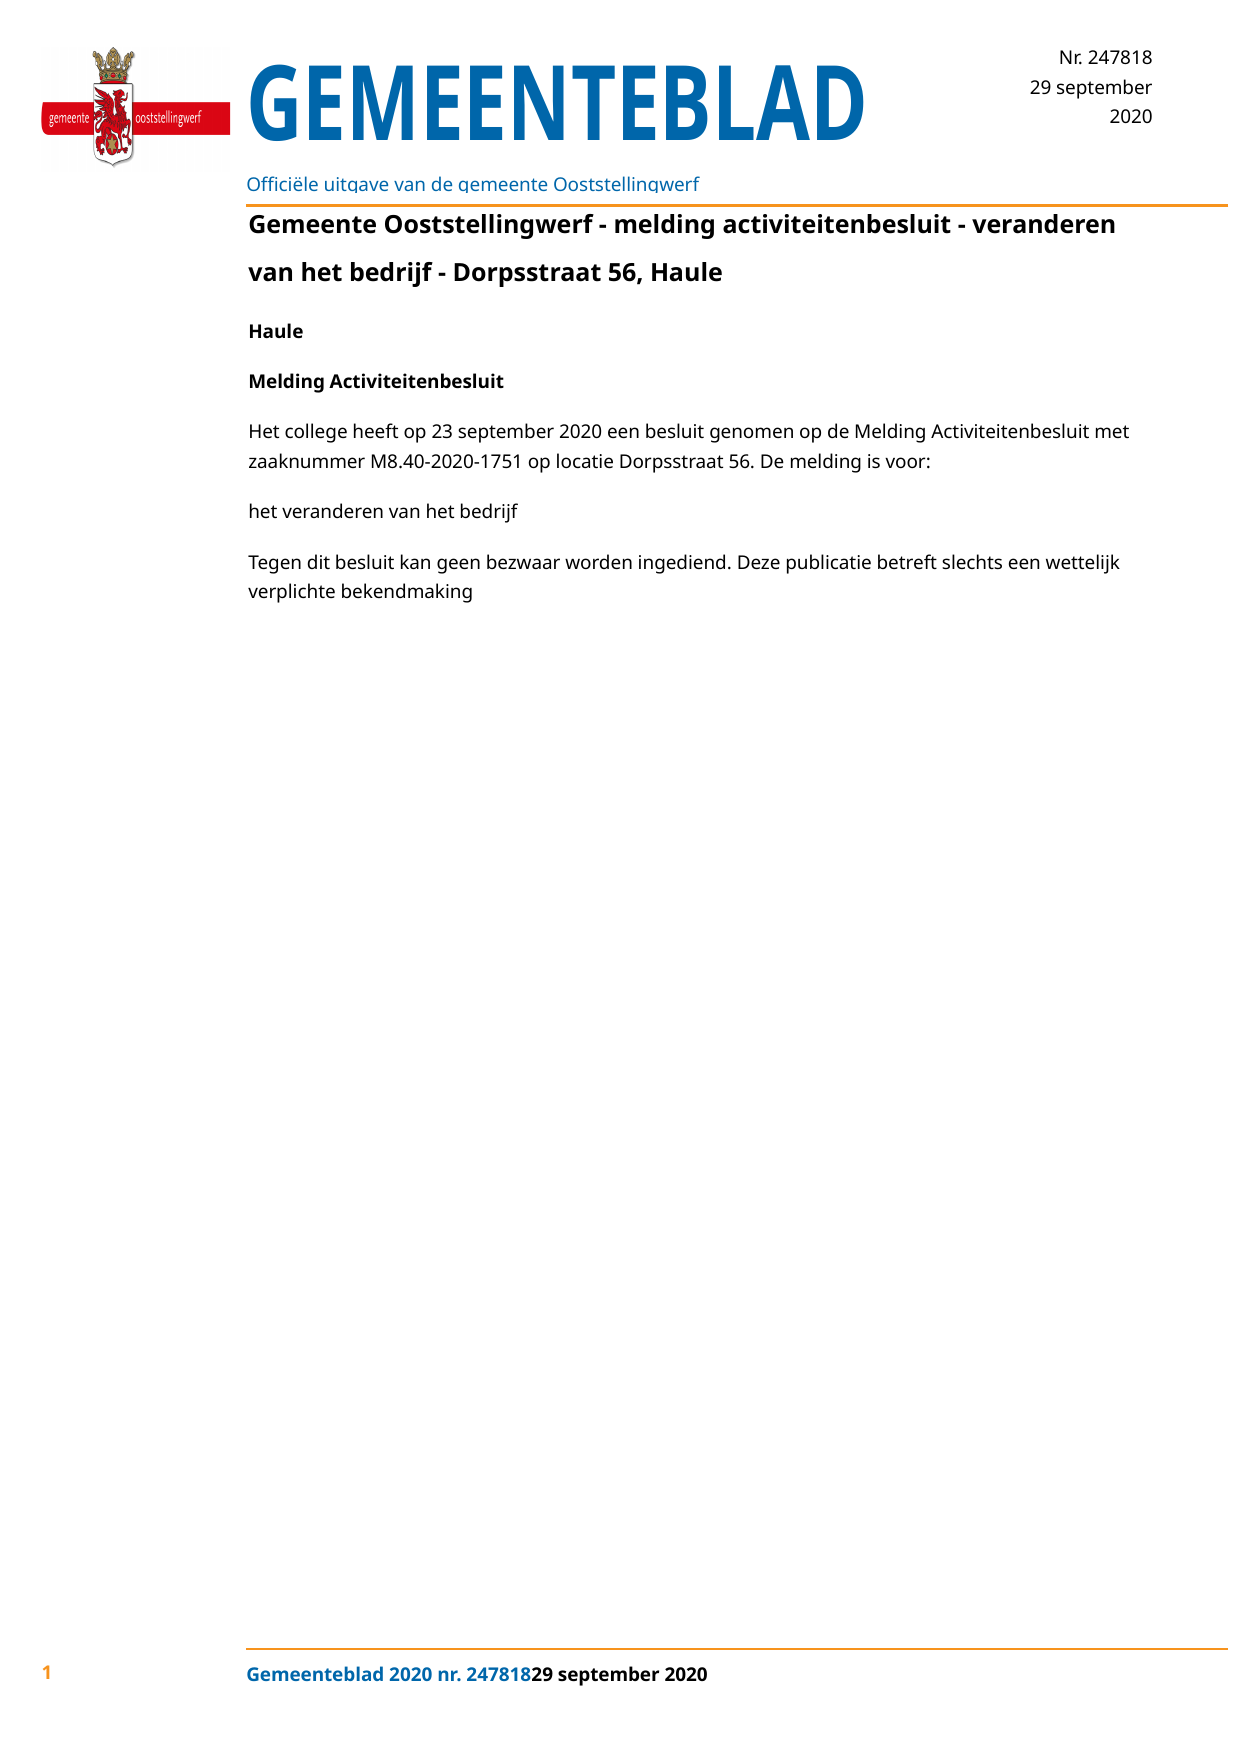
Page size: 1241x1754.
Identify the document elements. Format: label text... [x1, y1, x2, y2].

text het veranderen van het bedrijf [248, 499, 1152, 524]
text Tegen dit besluit kan geen bezwaar worden ingediend. Deze publicatie betreft slechts een wettelijk verplichte bekendmaking [248, 549, 1152, 604]
text Het college heeft op 23 september 2020 een besluit genomen op de Melding Activiteitenbesluit met zaaknummer M8.40-2020-1751 op locatie Dorpsstraat 56. De melding is voor: [248, 419, 1152, 474]
text Haule [248, 318, 1152, 344]
picture [41, 47, 231, 172]
text Melding Activiteitenbesluit [248, 368, 1152, 394]
text Gemeente Ooststellingwerf - melding activiteitenbesluit - veranderen van het bedrijf - Dorpsstraat 56, Haule [248, 207, 1152, 288]
